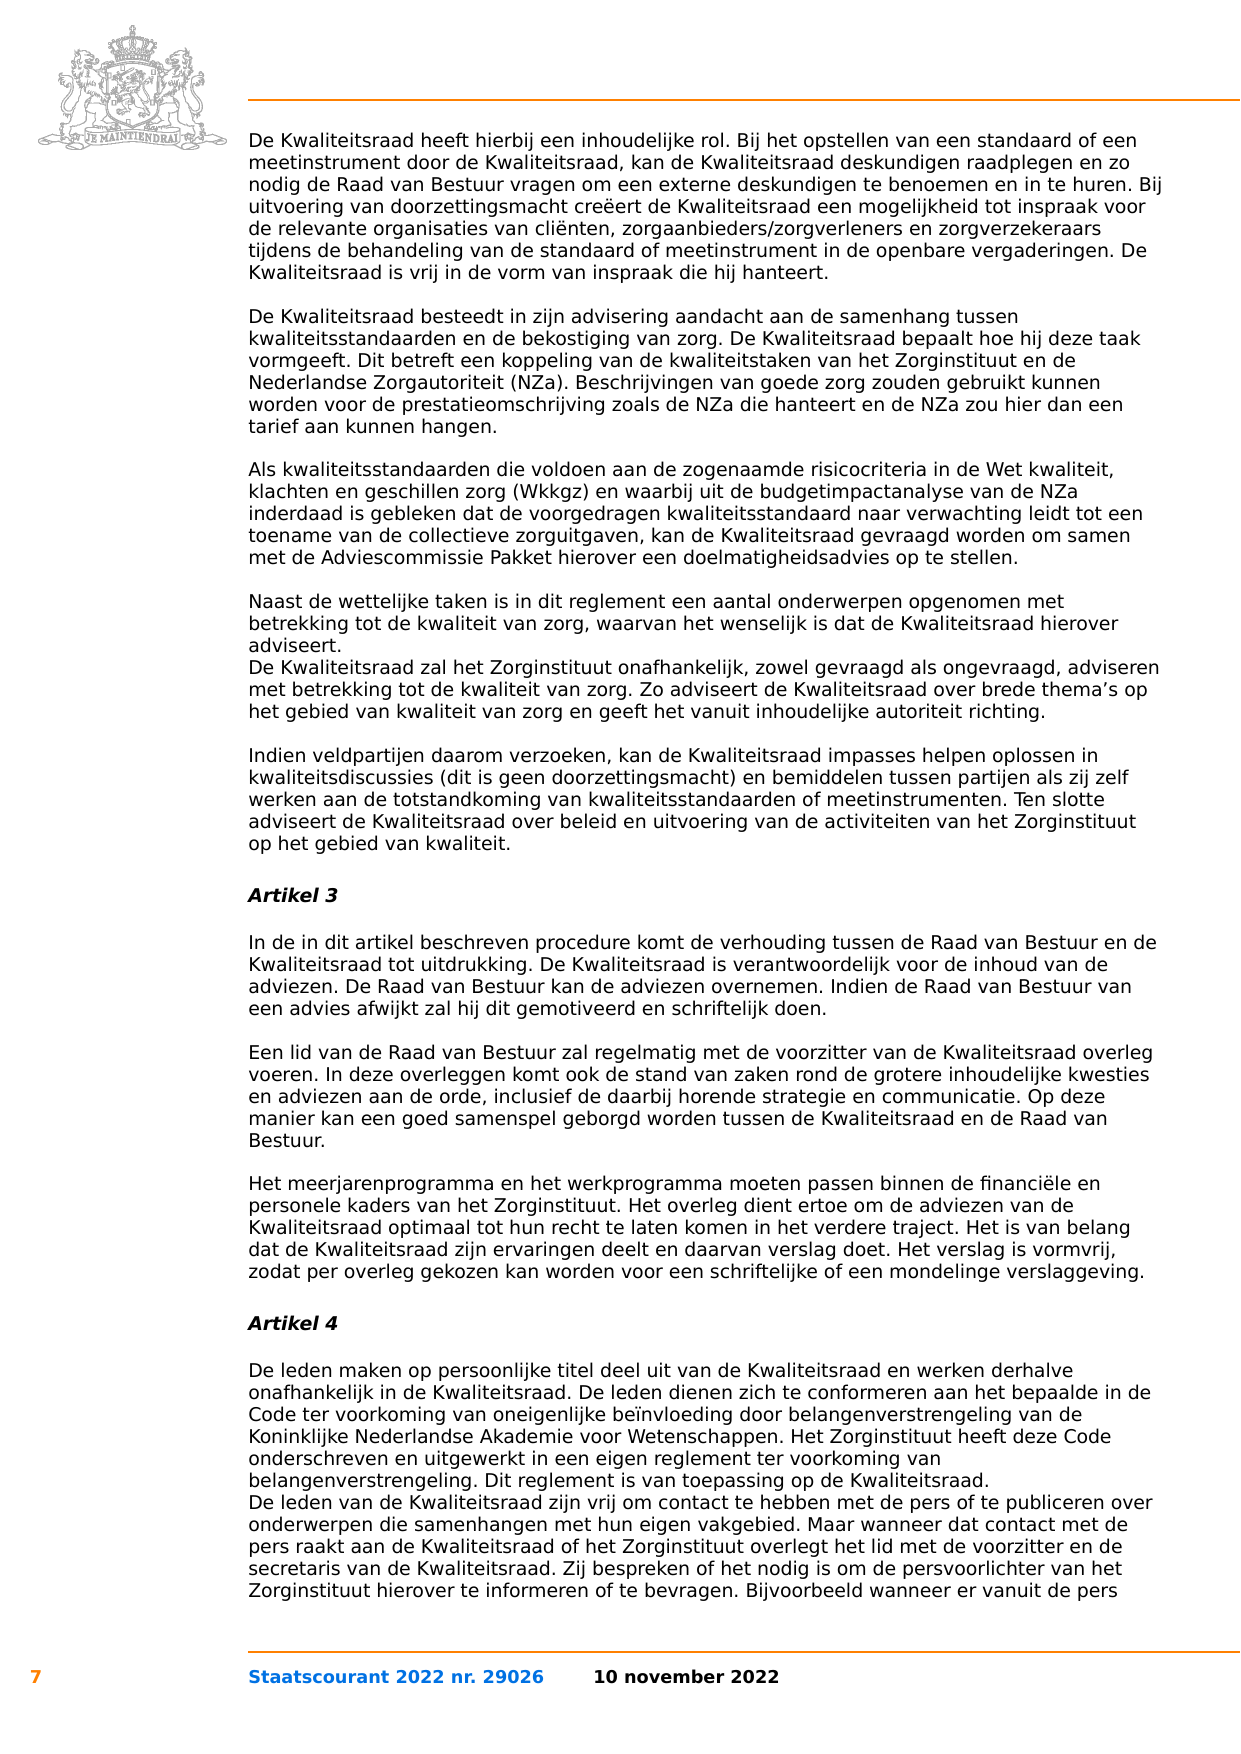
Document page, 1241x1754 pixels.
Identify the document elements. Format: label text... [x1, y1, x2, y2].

text De Kwaliteitsraad heeft hierbij een inhoudelijke rol. Bij het opstellen van een standaard of een meetinstrument door de Kwaliteitsraad, kan de Kwaliteitsraad deskundigen raadplegen en zo nodig de Raad van Bestuur vragen om een externe deskundigen te benoemen en in te huren. Bij uitvoering van doorzettingsmacht creëert de Kwaliteitsraad een mogelijkheid tot inspraak voor de relevante organisaties van cliënten, zorgaanbieders/zorgverleners en zorgverzekeraars tijdens de behandeling van de standaard of meetinstrument in de openbare vergaderingen. De Kwaliteitsraad is vrij in de vorm van inspraak die hij hanteert. [248, 130, 1163, 284]
text De Kwaliteitsraad besteedt in zijn advisering aandacht aan de samenhang tussen kwaliteitsstandaarden en de bekostiging van zorg. De Kwaliteitsraad bepaalt hoe hij deze taak vormgeeft. Dit betreft een koppeling van de kwaliteitstaken van het Zorginstituut en de Nederlandse Zorgautoriteit (NZa). Beschrijvingen van goede zorg zouden gebruikt kunnen worden voor de prestatieomschrijving zoals de NZa die hanteert en de NZa zou hier dan een tarief aan kunnen hangen. [248, 306, 1163, 437]
picture [38, 25, 227, 150]
text Het meerjarenprogramma en het werkprogramma moeten passen binnen de financiële en personele kaders van het Zorginstituut. Het overleg dient ertoe om de adviezen van de Kwaliteitsraad optimaal tot hun recht te laten komen in het verdere traject. Het is van belang dat de Kwaliteitsraad zijn ervaringen deelt en daarvan verslag doet. Het verslag is vormvrij, zodat per overleg gekozen kan worden voor een schriftelijke of een mondelinge verslaggeving. [248, 1173, 1163, 1283]
text De leden maken op persoonlijke titel deel uit van de Kwaliteitsraad en werken derhalve onafhankelijk in de Kwaliteitsraad. De leden dienen zich te conformeren aan het bepaalde in de Code ter voorkoming van oneigenlijke beïnvloeding door belangenverstrengeling van de Koninklijke Nederlandse Akademie voor Wetenschappen. Het Zorginstituut heeft deze Code onderschreven en uitgewerkt in een eigen reglement ter voorkoming van belangenverstrengeling. Dit reglement is van toepassing op de Kwaliteitsraad. [248, 1360, 1163, 1492]
subtitle Artikel 4 [248, 1313, 1163, 1335]
subtitle Artikel 3 [248, 885, 1163, 907]
text De leden van de Kwaliteitsraad zijn vrij om contact te hebben met de pers of te publiceren over onderwerpen die samenhangen met hun eigen vakgebied. Maar wanneer dat contact met de pers raakt aan de Kwaliteitsraad of het Zorginstituut overlegt het lid met de voorzitter en de secretaris van de Kwaliteitsraad. Zij bespreken of het nodig is om de persvoorlichter van het Zorginstituut hierover te informeren of te bevragen. Bijvoorbeeld wanneer er vanuit de pers [248, 1492, 1163, 1602]
text Als kwaliteitsstandaarden die voldoen aan de zogenaamde risicocriteria in de Wet kwaliteit, klachten en geschillen zorg (Wkkgz) en waarbij uit de budgetimpactanalyse van de NZa inderdaad is gebleken dat de voorgedragen kwaliteitsstandaard naar verwachting leidt tot een toename van de collectieve zorguitgaven, kan de Kwaliteitsraad gevraagd worden om samen met de Adviescommissie Pakket hierover een doelmatigheidsadvies op te stellen. [248, 459, 1163, 569]
text Een lid van de Raad van Bestuur zal regelmatig met de voorzitter van de Kwaliteitsraad overleg voeren. In deze overleggen komt ook de stand van zaken rond de grotere inhoudelijke kwesties en adviezen aan de orde, inclusief de daarbij horende strategie en communicatie. Op deze manier kan een goed samenspel geborgd worden tussen de Kwaliteitsraad en de Raad van Bestuur. [248, 1042, 1163, 1151]
text Naast de wettelijke taken is in dit reglement een aantal onderwerpen opgenomen met betrekking tot de kwaliteit van zorg, waarvan het wenselijk is dat de Kwaliteitsraad hierover adviseert. [248, 591, 1163, 657]
text Indien veldpartijen daarom verzoeken, kan de Kwaliteitsraad impasses helpen oplossen in kwaliteitsdiscussies (dit is geen doorzettingsmacht) en bemiddelen tussen partijen als zij zelf werken aan de totstandkoming van kwaliteitsstandaarden of meetinstrumenten. Ten slotte adviseert de Kwaliteitsraad over beleid en uitvoering van de activiteiten van het Zorginstituut op het gebied van kwaliteit. [248, 745, 1163, 855]
text In de in dit artikel beschreven procedure komt de verhouding tussen de Raad van Bestuur en de Kwaliteitsraad tot uitdrukking. De Kwaliteitsraad is verantwoordelijk voor de inhoud van de adviezen. De Raad van Bestuur kan de adviezen overnemen. Indien de Raad van Bestuur van een advies afwijkt zal hij dit gemotiveerd en schriftelijk doen. [248, 932, 1163, 1020]
text De Kwaliteitsraad zal het Zorginstituut onafhankelijk, zowel gevraagd als ongevraagd, adviseren met betrekking tot de kwaliteit van zorg. Zo adviseert de Kwaliteitsraad over brede thema’s op het gebied van kwaliteit van zorg en geeft het vanuit inhoudelijke autoriteit richting. [248, 657, 1163, 723]
